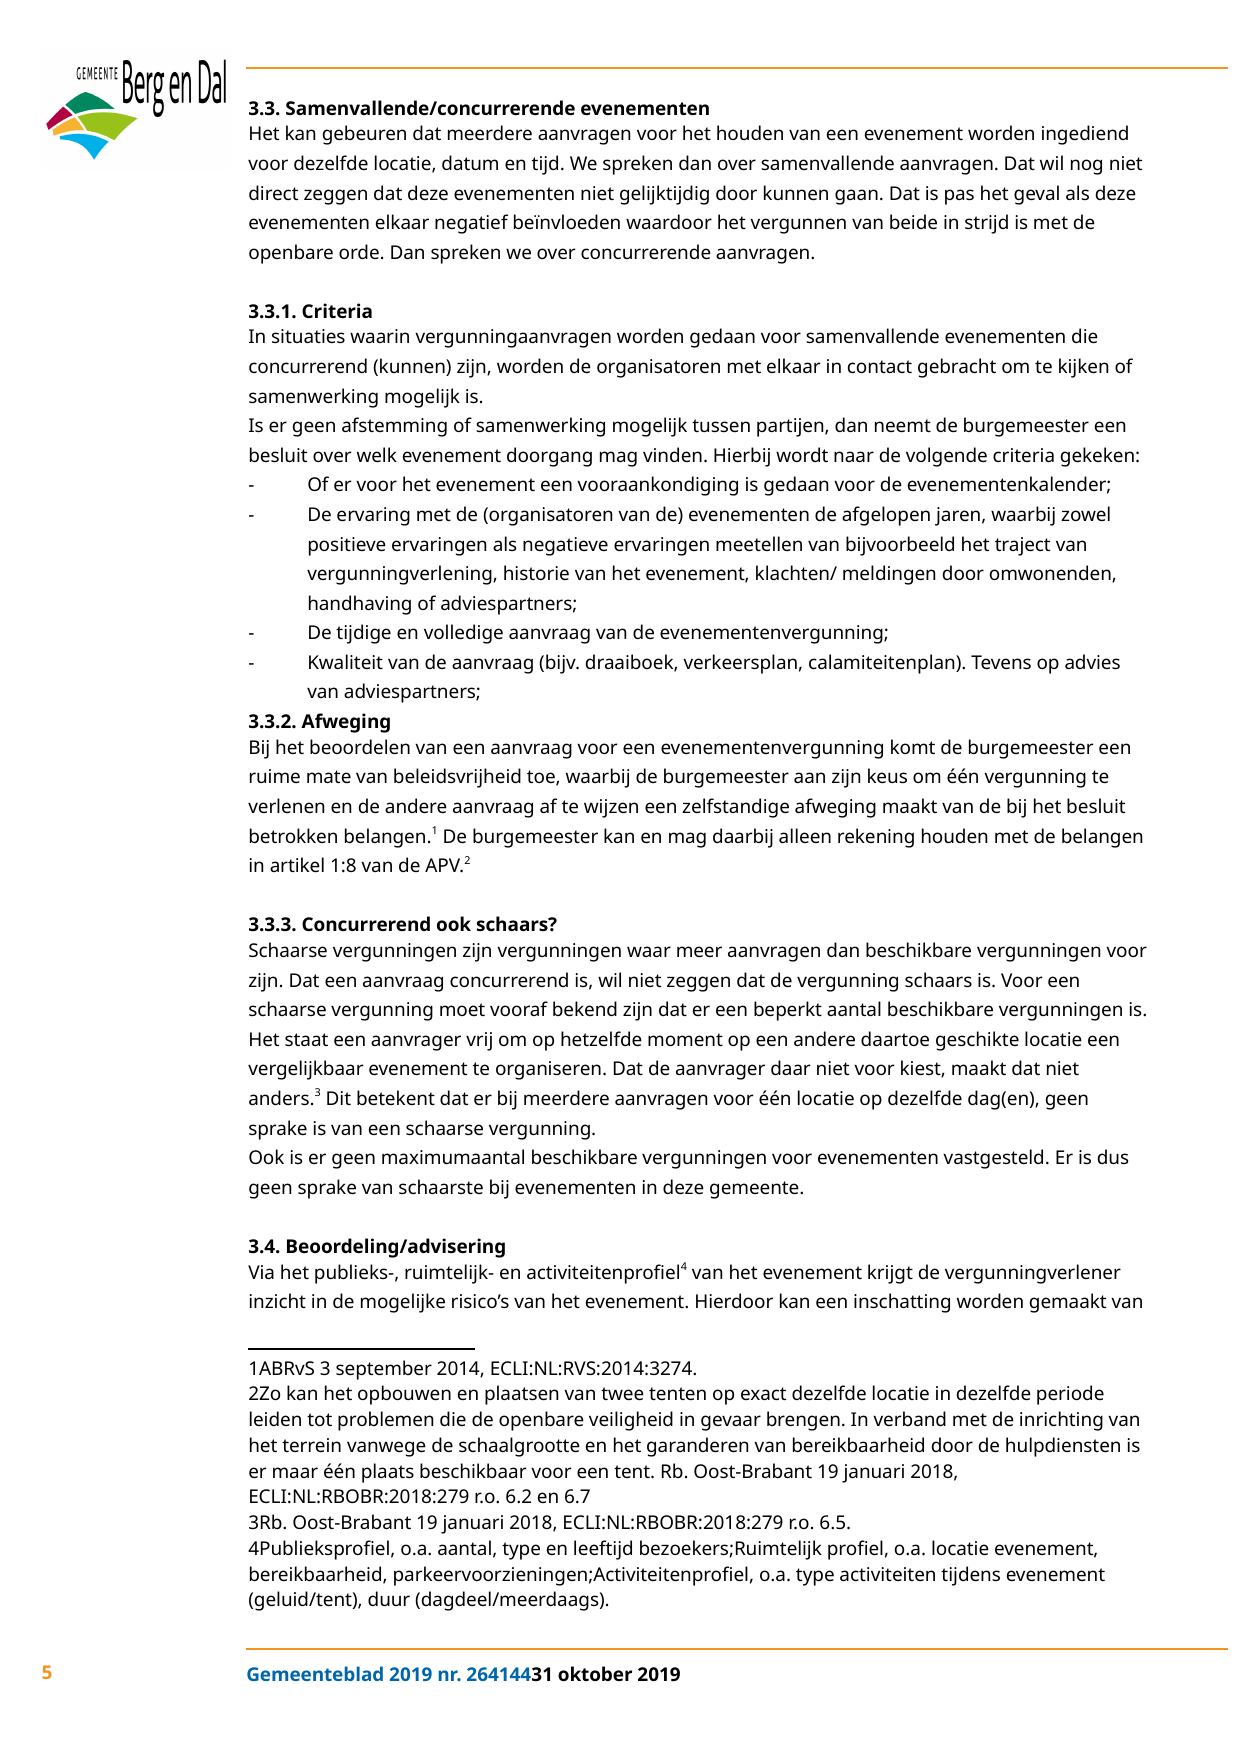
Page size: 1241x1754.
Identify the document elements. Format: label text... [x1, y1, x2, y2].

text Is er geen afstemming of samenwerking mogelijk tussen partijen, dan neemt de burgemeester een besluit over welk evenement doorgang mag vinden. Hierbij wordt naar de volgende criteria gekeken: [248, 412, 1152, 468]
text 3.3.1. Criteria [248, 298, 1152, 324]
text 3.4. Beoordeling/advisering [248, 1233, 1152, 1259]
text 3.3. Samenvallende/concurrerende evenementen [248, 95, 1152, 121]
text Zo kan het opbouwen en plaatsen van twee tenten op exact dezelfde locatie in dezelfde periode leiden tot problemen die de openbare veiligheid in gevaar brengen. In verband met de inrichting van het terrein vanwege de schaalgrootte en het garanderen van bereikbaarheid door de hulpdiensten is er maar één plaats beschikbaar voor een tent. Rb. Oost-Brabant 19 januari 2018, ECLI:NL:RBOBR:2018:279 r.o. 6.2 en 6.7 [248, 1381, 1152, 1509]
text Schaarse vergunningen zijn vergunningen waar meer aanvragen dan beschikbare vergunningen voor zijn. Dat een aanvraag concurrerend is, wil niet zeggen dat de vergunning schaars is. Voor een schaarse vergunning moet vooraf bekend zijn dat er een beperkt aantal beschikbare vergunningen is. Het staat een aanvrager vrij om op hetzelfde moment op een andere daartoe geschikte locatie een vergelijkbaar evenement te organiseren. Dat de aanvrager daar niet voor kiest, maakt dat niet anders. Dit betekent dat er bij meerdere aanvragen voor één locatie op dezelfde dag(en), geen sprake is van een schaarse vergunning. [248, 937, 1152, 1141]
text Het kan gebeuren dat meerdere aanvragen voor het houden van een evenement worden ingediend voor dezelfde locatie, datum en tijd. We spreken dan over samenvallende aanvragen. Dat wil nog niet direct zeggen dat deze evenementen niet gelijktijdig door kunnen gaan. Dat is pas het geval als deze evenementen elkaar negatief beïnvloeden waardoor het vergunnen van beide in strijd is met de openbare orde. Dan spreken we over concurrerende aanvragen. [248, 121, 1152, 264]
text Rb. Oost-Brabant 19 januari 2018, ECLI:NL:RBOBR:2018:279 r.o. 6.5. [248, 1509, 1152, 1535]
list Of er voor het evenement een vooraankondiging is gedaan voor de evenementenkalender; [248, 472, 1152, 497]
text Publieksprofiel, o.a. aantal, type en leeftijd bezoekers;Ruimtelijk profiel, o.a. locatie evenement, bereikbaarheid, parkeervoorzieningen;Activiteitenprofiel, o.a. type activiteiten tijdens evenement (geluid/tent), duur (dagdeel/meerdaags). [248, 1535, 1152, 1612]
text In situaties waarin vergunningaanvragen worden gedaan voor samenvallende evenementen die concurrerend (kunnen) zijn, worden de organisatoren met elkaar in contact gebracht om te kijken of samenwerking mogelijk is. [248, 324, 1152, 409]
list De ervaring met de (organisatoren van de) evenementen de afgelopen jaren, waarbij zowel positieve ervaringen als negatieve ervaringen meetellen van bijvoorbeeld het traject van vergunningverlening, historie van het evenement, klachten/ meldingen door omwonenden, handhaving of adviespartners; [248, 501, 1152, 616]
list Kwaliteit van de aanvraag (bijv. draaiboek, verkeersplan, calamiteitenplan). Tevens op advies van adviespartners; [248, 649, 1152, 704]
text Ook is er geen maximumaantal beschikbare vergunningen voor evenementen vastgesteld. Er is dus geen sprake van schaarste bij evenementen in deze gemeente. [248, 1144, 1152, 1200]
text ABRvS 3 september 2014, ECLI:NL:RVS:2014:3274. [248, 1355, 1152, 1381]
text 3.3.3. Concurrerend ook schaars? [248, 912, 1152, 937]
text Bij het beoordelen van een aanvraag voor een evenementenvergunning komt de burgemeester een ruime mate van beleidsvrijheid toe, waarbij de burgemeester aan zijn keus om één vergunning te verlenen en de andere aanvraag af te wijzen een zelfstandige afweging maakt van de bij het besluit betrokken belangen. De burgemeester kan en mag daarbij alleen rekening houden met de belangen in artikel 1:8 van de APV. [248, 734, 1152, 878]
text Via het publieks-, ruimtelijk- en activiteitenprofiel van het evenement krijgt de vergunningverlener inzicht in de mogelijke risico’s van het evenement. Hierdoor kan een inschatting worden gemaakt van [248, 1259, 1152, 1314]
text 3.3.2. Afweging [248, 708, 1152, 734]
list De tijdige en volledige aanvraag van de evenementenvergunning; [248, 619, 1152, 645]
picture [41, 47, 231, 172]
